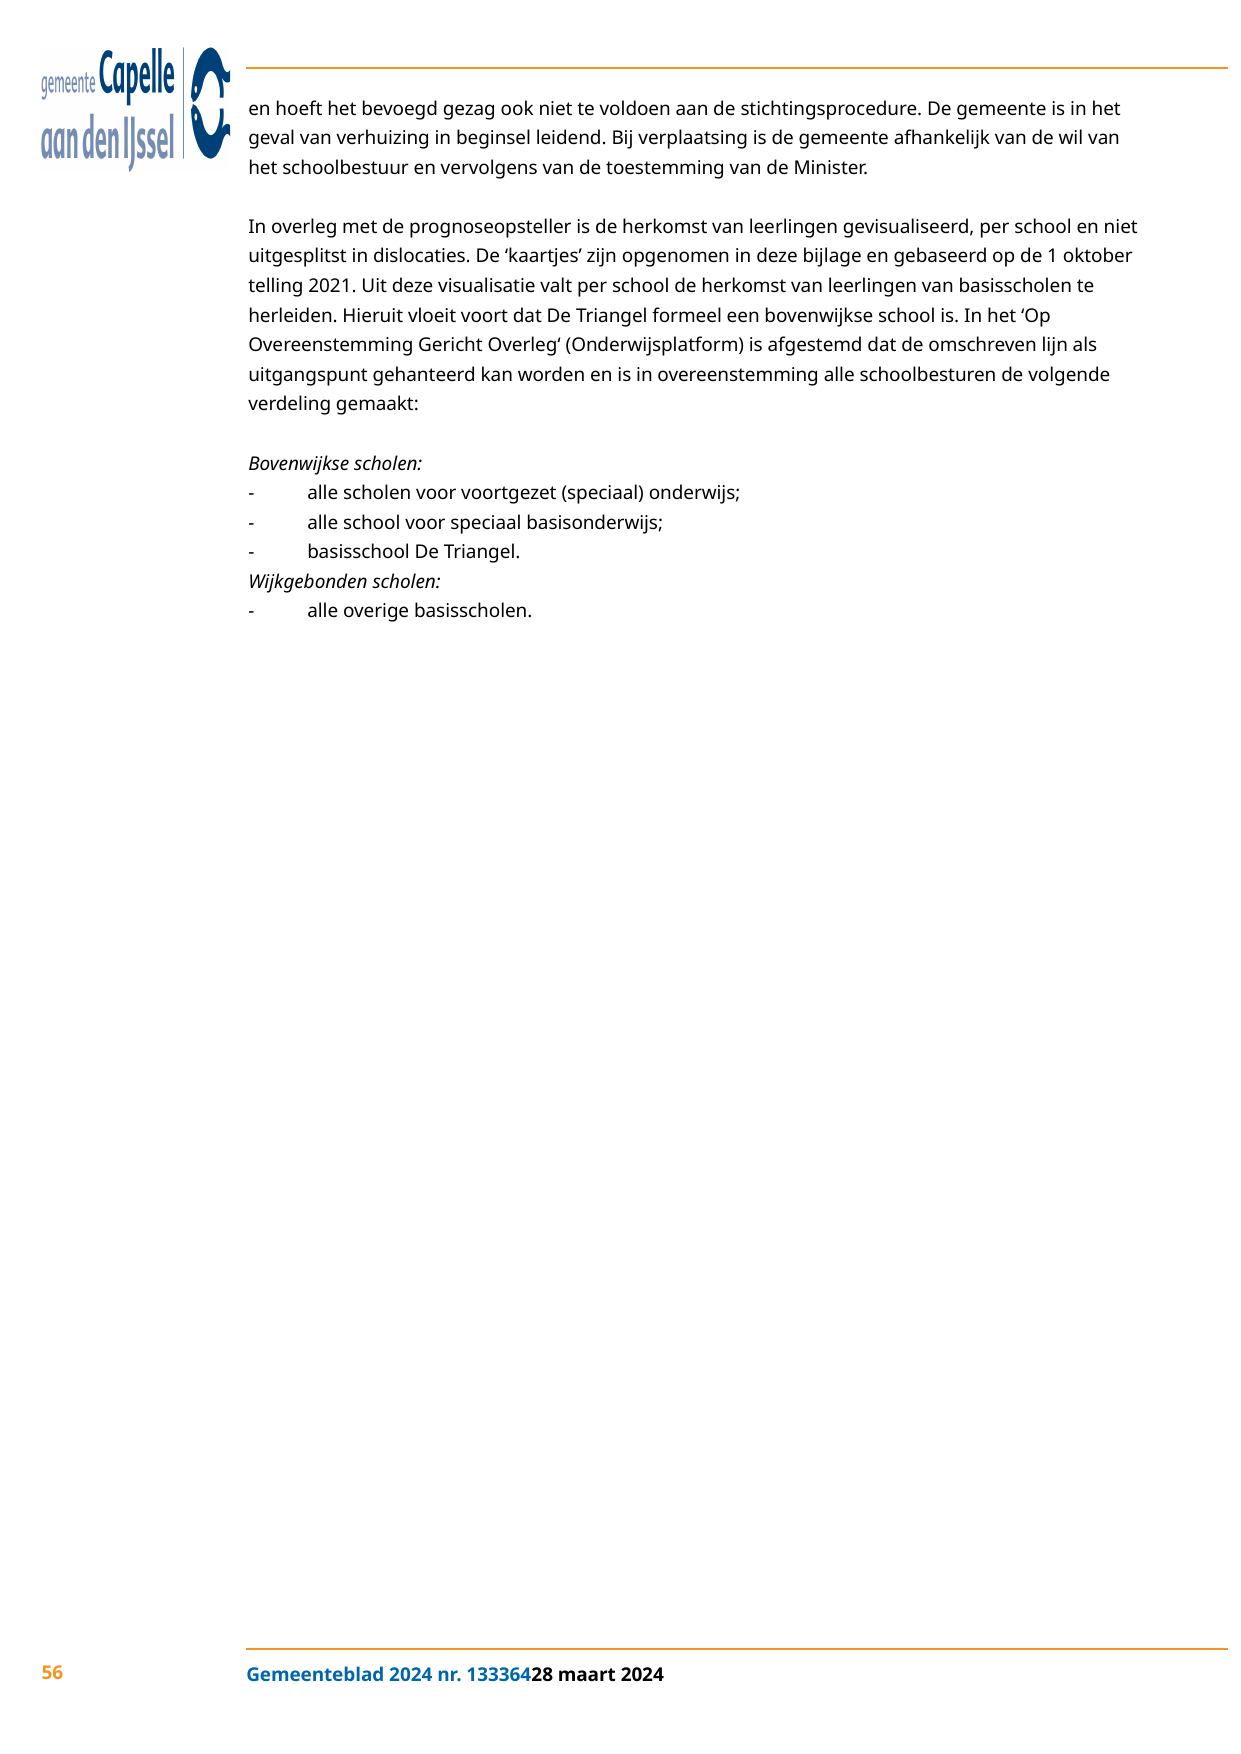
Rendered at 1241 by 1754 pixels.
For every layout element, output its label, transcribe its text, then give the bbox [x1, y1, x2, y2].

list alle overige basisscholen. [248, 598, 1152, 623]
list alle school voor speciaal basisonderwijs; [248, 509, 1152, 535]
text Wijkgebonden scholen: [248, 568, 1152, 594]
list alle scholen voor voortgezet (speciaal) onderwijs; [248, 479, 1152, 505]
list basisschool De Triangel. [248, 538, 1152, 564]
picture [41, 47, 231, 172]
text Bovenwijkse scholen: [248, 450, 1152, 476]
text en hoeft het bevoegd gezag ook niet te voldoen aan de stichtingsprocedure. De gemeente is in het geval van verhuizing in beginsel leidend. Bij verplaatsing is de gemeente afhankelijk van de wil van het schoolbestuur en vervolgens van de toestemming van de Minister. [248, 95, 1152, 180]
text In overleg met de prognoseopsteller is de herkomst van leerlingen gevisualiseerd, per school en niet uitgesplitst in dislocaties. De ‘kaartjes’ zijn opgenomen in deze bijlage en gebaseerd op de 1 oktober telling 2021. Uit deze visualisatie valt per school de herkomst van leerlingen van basisscholen te herleiden. Hieruit vloeit voort dat De Triangel formeel een bovenwijkse school is. In het ‘Op Overeenstemming Gericht Overleg‘ (Onderwijsplatform) is afgestemd dat de omschreven lijn als uitgangspunt gehanteerd kan worden en is in overeenstemming alle schoolbesturen de volgende verdeling gemaakt: [248, 213, 1152, 416]
